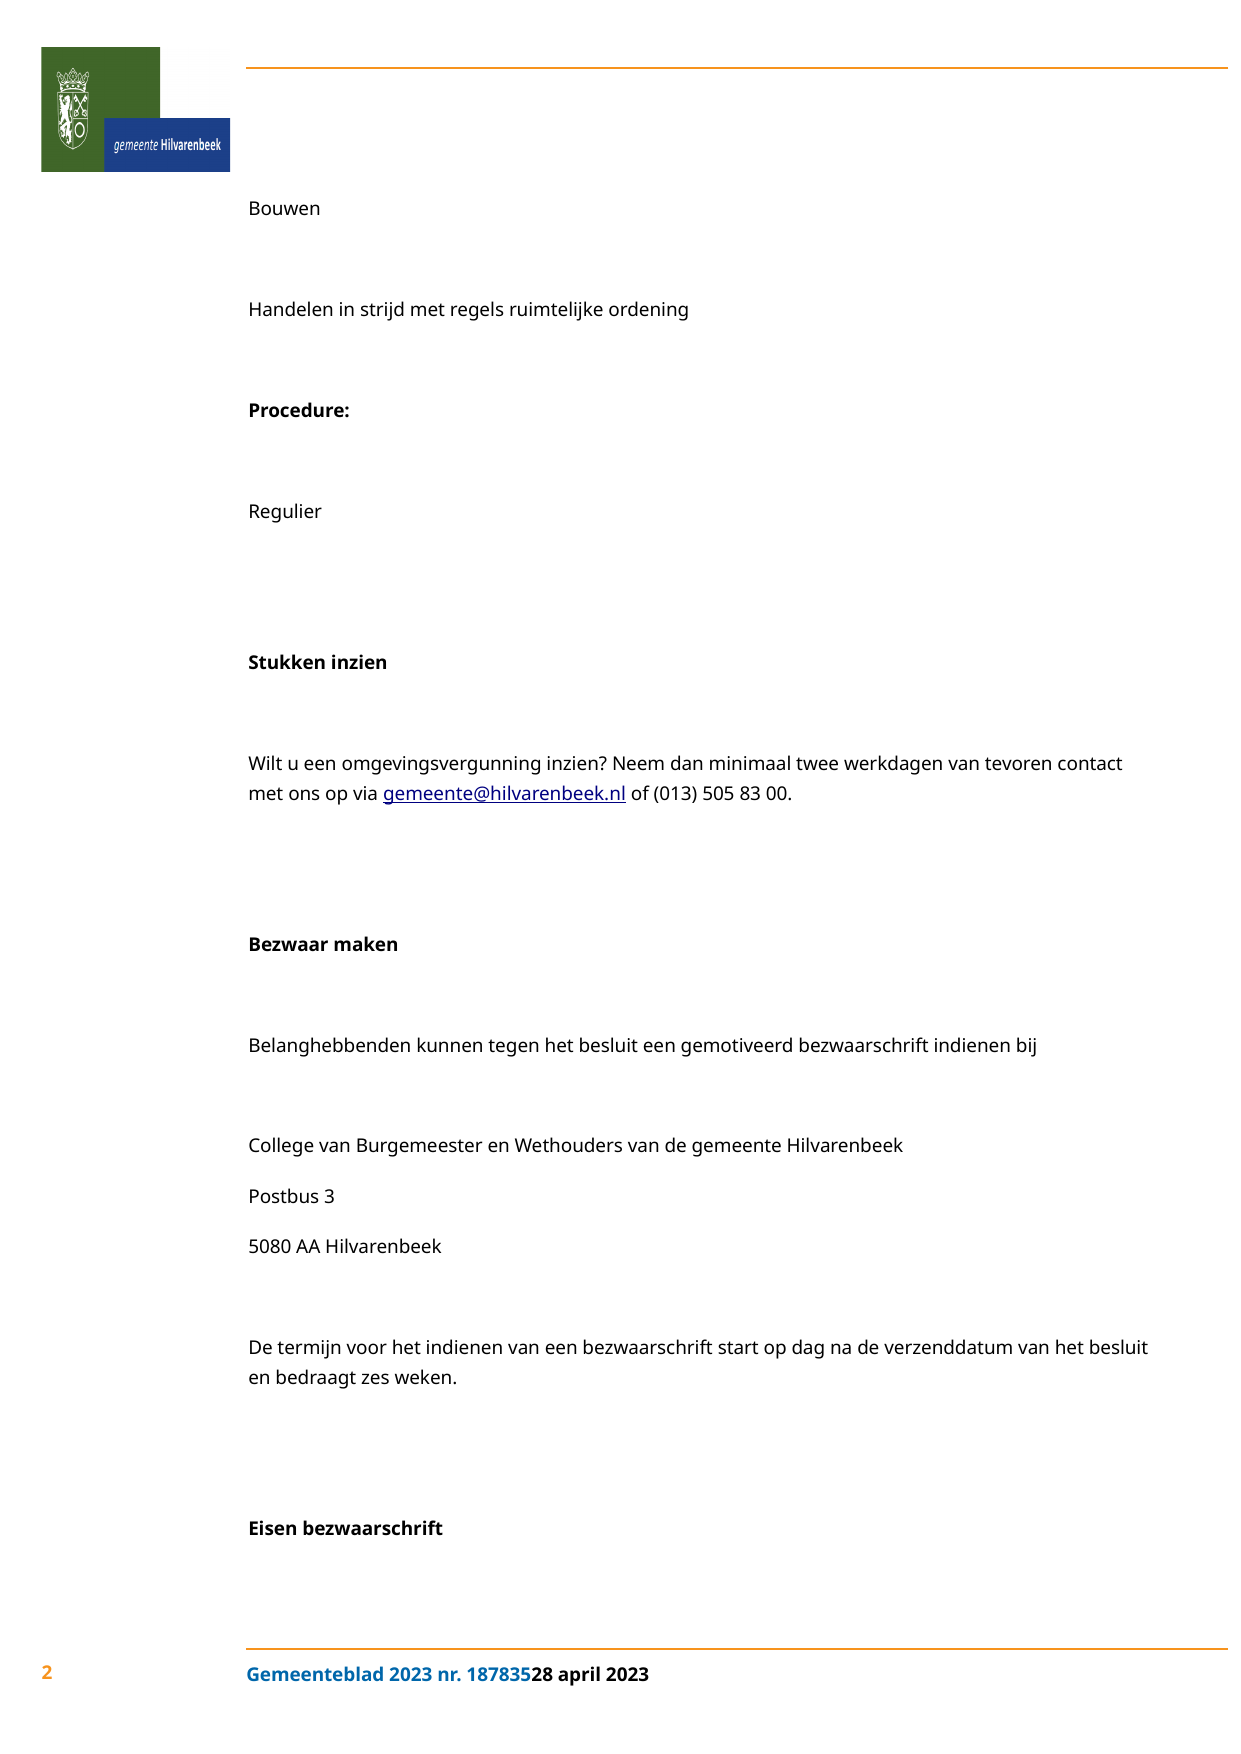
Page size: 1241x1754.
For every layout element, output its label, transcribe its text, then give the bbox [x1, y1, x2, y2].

text Wilt u een omgevingsvergunning inzien? Neem dan minimaal twee werkdagen van tevoren contact met ons op via gemeente@hilvarenbeek.nl of (013) 505 83 00. [248, 750, 1152, 806]
text Regulier [248, 498, 1152, 524]
text Procedure: [248, 397, 1152, 423]
text De termijn voor het indienen van een bezwaarschrift start op dag na de verzenddatum van het besluit en bedraagt zes weken. [248, 1334, 1152, 1390]
text 5080 AA Hilvarenbeek [248, 1233, 1152, 1259]
text Postbus 3 [248, 1183, 1152, 1209]
text College van Burgemeester en Wethouders van de gemeente Hilvarenbeek [248, 1133, 1152, 1158]
text Bouwen [248, 196, 1152, 221]
text Belanghebbenden kunnen tegen het besluit een gemotiveerd bezwaarschrift indienen bij [248, 1032, 1152, 1058]
text Stukken inzien [248, 649, 1152, 675]
picture [41, 47, 231, 172]
text Handelen in strijd met regels ruimtelijke ordening [248, 296, 1152, 322]
text Eisen bezwaarschrift [248, 1515, 1152, 1541]
text Bezwaar maken [248, 931, 1152, 957]
